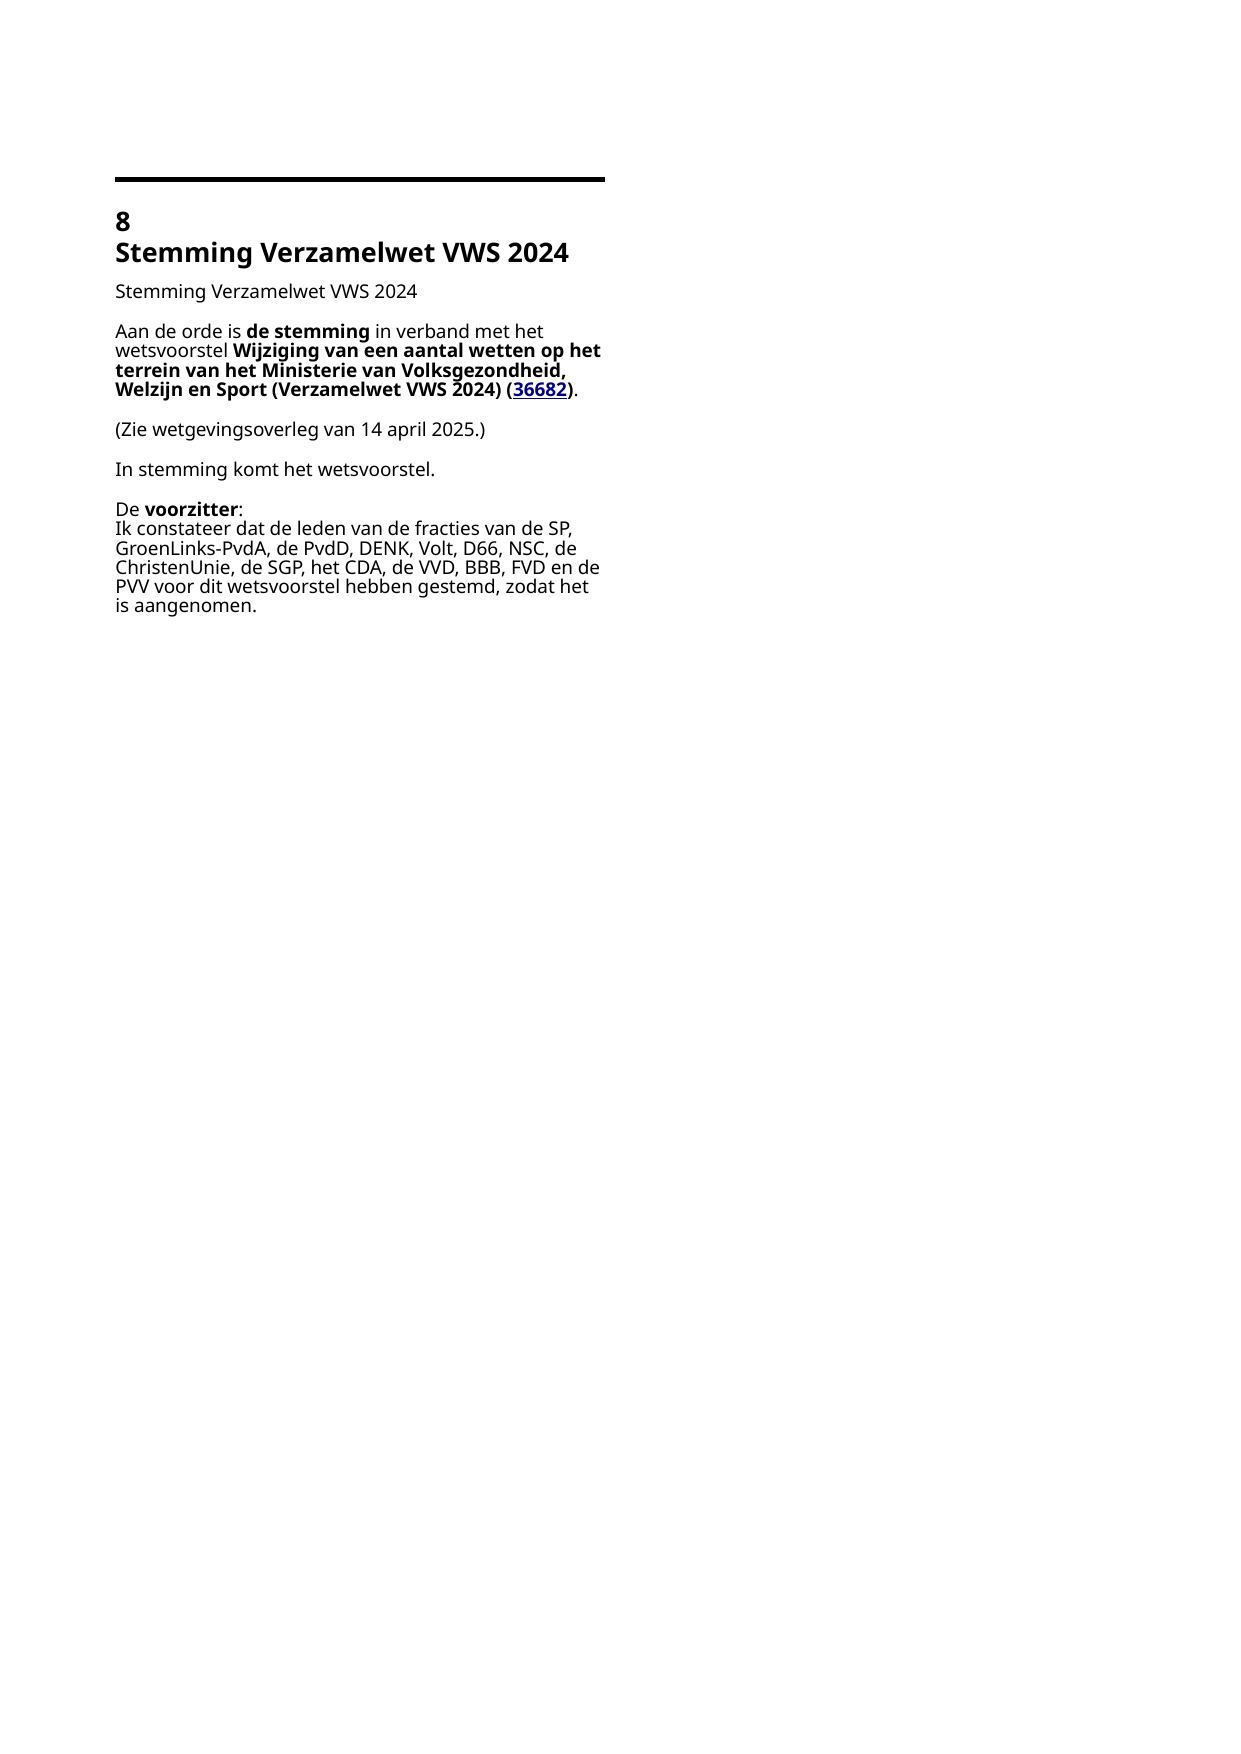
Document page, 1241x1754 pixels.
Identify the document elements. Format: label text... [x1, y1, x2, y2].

text Stemming Verzamelwet VWS 2024 [115, 239, 605, 283]
text Stemming Verzamelwet VWS 2024 [115, 283, 605, 302]
text Aan de orde is de stemming in verband met het wetsvoorstel Wijziging van een aantal wetten op het terrein van het Ministerie van Volksgezondheid, Welzijn en Sport (Verzamelwet VWS 2024) (36682). [115, 323, 605, 400]
text (Zie wetgevingsoverleg van 14 april 2025.) [115, 421, 605, 440]
text 8 [115, 203, 605, 239]
text In stemming komt het wetsvoorstel. [115, 461, 605, 480]
text Ik constateer dat de leden van de fracties van de SP, GroenLinks-PvdA, de PvdD, DENK, Volt, D66, NSC, de ChristenUnie, de SGP, het CDA, de VVD, BBB, FVD en de PVV voor dit wetsvoorstel hebben gestemd, zodat het is aangenomen. [115, 520, 605, 617]
text De voorzitter: [115, 501, 605, 520]
